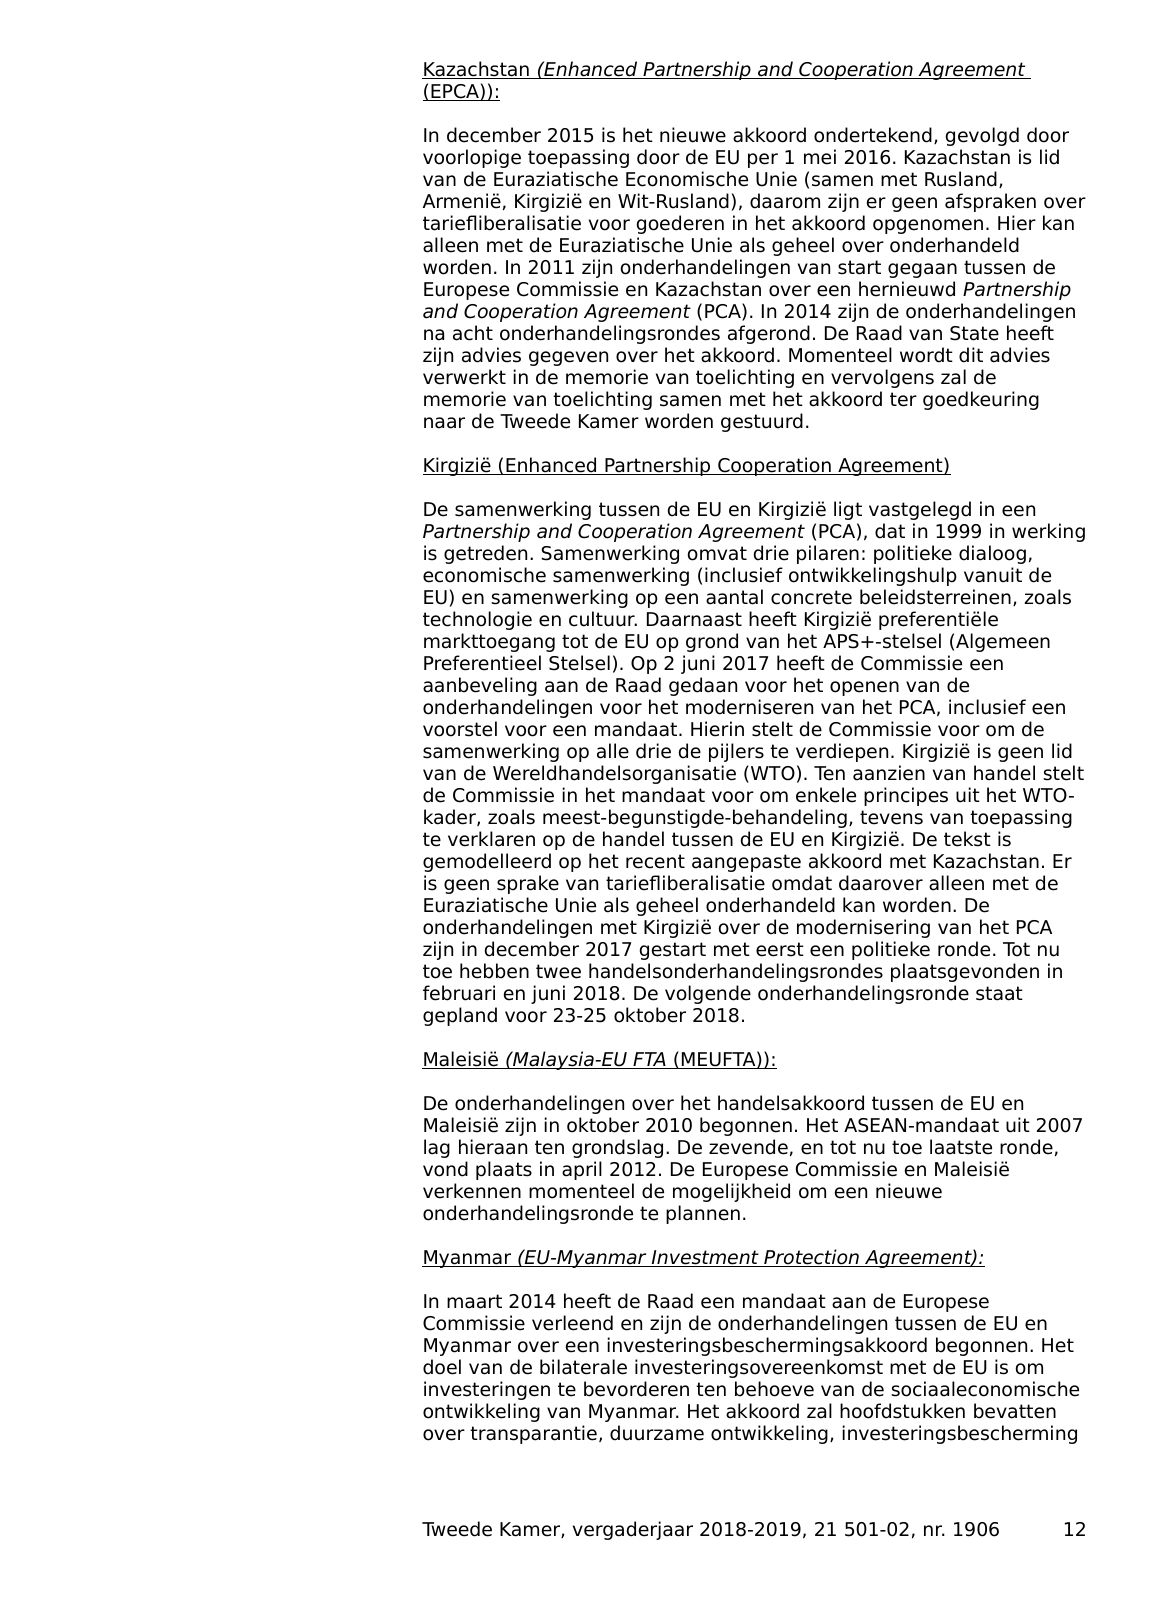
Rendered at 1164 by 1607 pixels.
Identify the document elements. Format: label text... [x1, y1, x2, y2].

subtitle Myanmar (EU-Myanmar Investment Protection Agreement): [422, 1247, 1087, 1269]
subtitle Kazachstan (Enhanced Partnership and Cooperation Agreement (EPCA)): [422, 59, 1087, 103]
subtitle Maleisië (Malaysia-EU FTA (MEUFTA)): [422, 1049, 1087, 1071]
text In december 2015 is het nieuwe akkoord ondertekend, gevolgd door voorlopige toepassing door de EU per 1 mei 2016. Kazachstan is lid van de Euraziatische Economische Unie (samen met Rusland, Armenië, Kirgizië en Wit-Rusland), daarom zijn er geen afspraken over tariefliberalisatie voor goederen in het akkoord opgenomen. Hier kan alleen met de Euraziatische Unie als geheel over onderhandeld worden. In 2011 zijn onderhandelingen van start gegaan tussen de Europese Commissie en Kazachstan over een hernieuwd Partnership and Cooperation Agreement (PCA). In 2014 zijn de onderhandelingen na acht onderhandelingsrondes afgerond. De Raad van State heeft zijn advies gegeven over het akkoord. Momenteel wordt dit advies verwerkt in de memorie van toelichting en vervolgens zal de memorie van toelichting samen met het akkoord ter goedkeuring naar de Tweede Kamer worden gestuurd. [422, 125, 1087, 433]
text De onderhandelingen over het handelsakkoord tussen de EU en Maleisië zijn in oktober 2010 begonnen. Het ASEAN-mandaat uit 2007 lag hieraan ten grondslag. De zevende, en tot nu toe laatste ronde, vond plaats in april 2012. De Europese Commissie en Maleisië verkennen momenteel de mogelijkheid om een nieuwe onderhandelingsronde te plannen. [422, 1093, 1087, 1225]
subtitle Kirgizië (Enhanced Partnership Cooperation Agreement) [422, 455, 1087, 477]
text De samenwerking tussen de EU en Kirgizië ligt vastgelegd in een Partnership and Cooperation Agreement (PCA), dat in 1999 in werking is getreden. Samenwerking omvat drie pilaren: politieke dialoog, economische samenwerking (inclusief ontwikkelingshulp vanuit de EU) en samenwerking op een aantal concrete beleidsterreinen, zoals technologie en cultuur. Daarnaast heeft Kirgizië preferentiële markttoegang tot de EU op grond van het APS+-stelsel (Algemeen Preferentieel Stelsel). Op 2 juni 2017 heeft de Commissie een aanbeveling aan de Raad gedaan voor het openen van de onderhandelingen voor het moderniseren van het PCA, inclusief een voorstel voor een mandaat. Hierin stelt de Commissie voor om de samenwerking op alle drie de pijlers te verdiepen. Kirgizië is geen lid van de Wereldhandelsorganisatie (WTO). Ten aanzien van handel stelt de Commissie in het mandaat voor om enkele principes uit het WTO-kader, zoals meest-begunstigde-behandeling, tevens van toepassing te verklaren op de handel tussen de EU en Kirgizië. De tekst is gemodelleerd op het recent aangepaste akkoord met Kazachstan. Er is geen sprake van tariefliberalisatie omdat daarover alleen met de Euraziatische Unie als geheel onderhandeld kan worden. De onderhandelingen met Kirgizië over de modernisering van het PCA zijn in december 2017 gestart met eerst een politieke ronde. Tot nu toe hebben twee handelsonderhandelingsrondes plaatsgevonden in februari en juni 2018. De volgende onderhandelingsronde staat gepland voor 23-25 oktober 2018. [422, 499, 1087, 1027]
text In maart 2014 heeft de Raad een mandaat aan de Europese Commissie verleend en zijn de onderhandelingen tussen de EU en Myanmar over een investeringsbeschermingsakkoord begonnen. Het doel van de bilaterale investeringsovereenkomst met de EU is om investeringen te bevorderen ten behoeve van de sociaaleconomische ontwikkeling van Myanmar. Het akkoord zal hoofdstukken bevatten over transparantie, duurzame ontwikkeling, investeringsbescherming [422, 1291, 1087, 1445]
